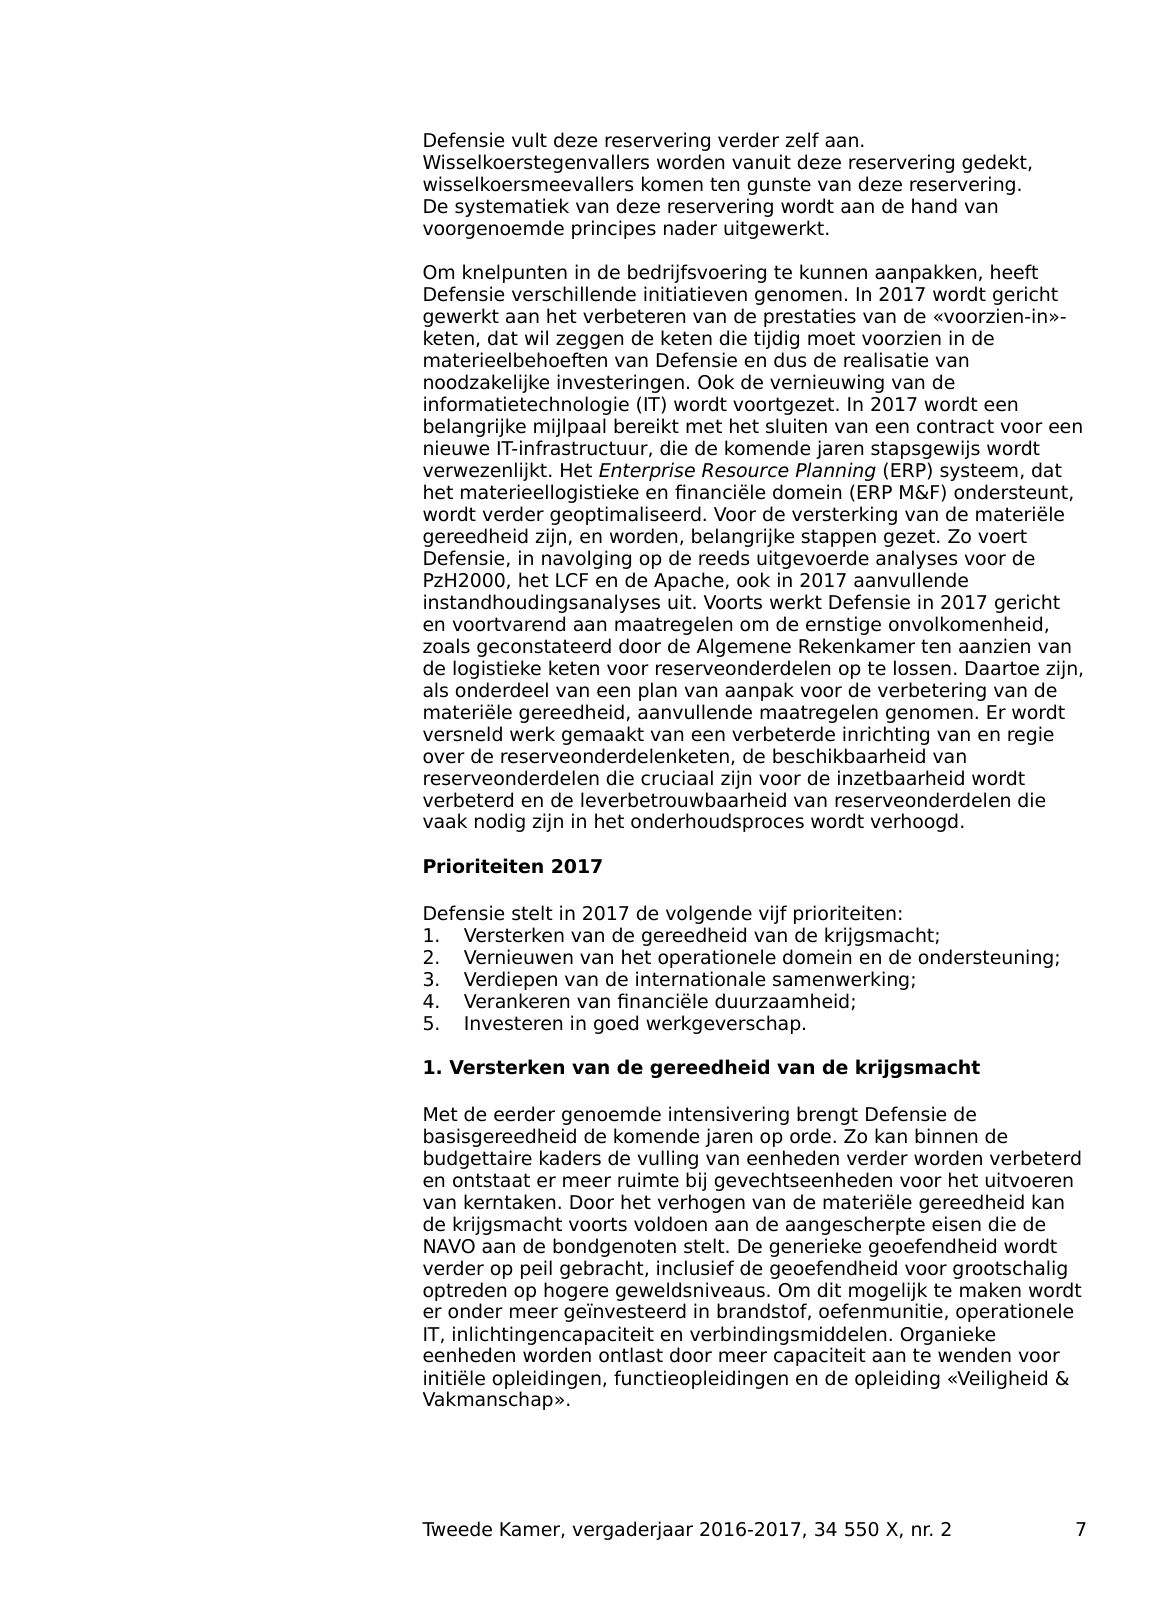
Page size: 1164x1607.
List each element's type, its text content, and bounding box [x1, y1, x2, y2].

text Defensie vult deze reservering verder zelf aan. Wisselkoerstegenvallers worden vanuit deze reservering gedekt, wisselkoersmeevallers komen ten gunste van deze reservering. [422, 130, 1087, 196]
text 3. Verdiepen van de internationale samenwerking; [422, 968, 1087, 991]
text 4. Verankeren van financiële duurzaamheid; [422, 991, 1087, 1012]
text 1. Versterken van de gereedheid van de krijgsmacht; [422, 924, 1087, 947]
text Met de eerder genoemde intensivering brengt Defensie de basisgereedheid de komende jaren op orde. Zo kan binnen de budgettaire kaders de vulling van eenheden verder worden verbeterd en ontstaat er meer ruimte bij gevechtseenheden voor het uitvoeren van kerntaken. Door het verhogen van de materiële gereedheid kan de krijgsmacht voorts voldoen aan de aangescherpte eisen die de NAVO aan de bondgenoten stelt. De generieke geoefendheid wordt verder op peil gebracht, inclusief de geoefendheid voor grootschalig optreden op hogere geweldsniveaus. Om dit mogelijk te maken wordt er onder meer geïnvesteerd in brandstof, oefenmunitie, operationele IT, inlichtingencapaciteit en verbindingsmiddelen. Organieke eenheden worden ontlast door meer capaciteit aan te wenden voor initiële opleidingen, functieopleidingen en de opleiding «Veiligheid & Vakmanschap». [422, 1104, 1087, 1411]
text De systematiek van deze reservering wordt aan de hand van voorgenoemde principes nader uitgewerkt. [422, 196, 1087, 240]
text 5. Investeren in goed werkgeverschap. [422, 1012, 1087, 1034]
subtitle Prioriteiten 2017 [422, 856, 1087, 878]
text 2. Vernieuwen van het operationele domein en de ondersteuning; [422, 947, 1087, 968]
text Om knelpunten in de bedrijfsvoering te kunnen aanpakken, heeft Defensie verschillende initiatieven genomen. In 2017 wordt gericht gewerkt aan het verbeteren van de prestaties van de «voorzien-in»-keten, dat wil zeggen de keten die tijdig moet voorzien in de materieelbehoeften van Defensie en dus de realisatie van noodzakelijke investeringen. Ook de vernieuwing van de informatietechnologie (IT) wordt voortgezet. In 2017 wordt een belangrijke mijlpaal bereikt met het sluiten van een contract voor een nieuwe IT-infrastructuur, die de komende jaren stapsgewijs wordt verwezenlijkt. Het Enterprise Resource Planning (ERP) systeem, dat het materieellogistieke en financiële domein (ERP M&F) ondersteunt, wordt verder geoptimaliseerd. Voor de versterking van de materiële gereedheid zijn, en worden, belangrijke stappen gezet. Zo voert Defensie, in navolging op de reeds uitgevoerde analyses voor de PzH2000, het LCF en de Apache, ook in 2017 aanvullende instandhoudingsanalyses uit. Voorts werkt Defensie in 2017 gericht en voortvarend aan maatregelen om de ernstige onvolkomenheid, zoals geconstateerd door de Algemene Rekenkamer ten aanzien van de logistieke keten voor reserveonderdelen op te lossen. Daartoe zijn, als onderdeel van een plan van aanpak voor de verbetering van de materiële gereedheid, aanvullende maatregelen genomen. Er wordt versneld werk gemaakt van een verbeterde inrichting van en regie over de reserveonderdelenketen, de beschikbaarheid van reserveonderdelen die cruciaal zijn voor de inzetbaarheid wordt verbeterd en de leverbetrouwbaarheid van reserveonderdelen die vaak nodig zijn in het onderhoudsproces wordt verhoogd. [422, 262, 1087, 833]
text Defensie stelt in 2017 de volgende vijf prioriteiten: [422, 903, 1087, 924]
subtitle 1. Versterken van de gereedheid van de krijgsmacht [422, 1057, 1087, 1079]
